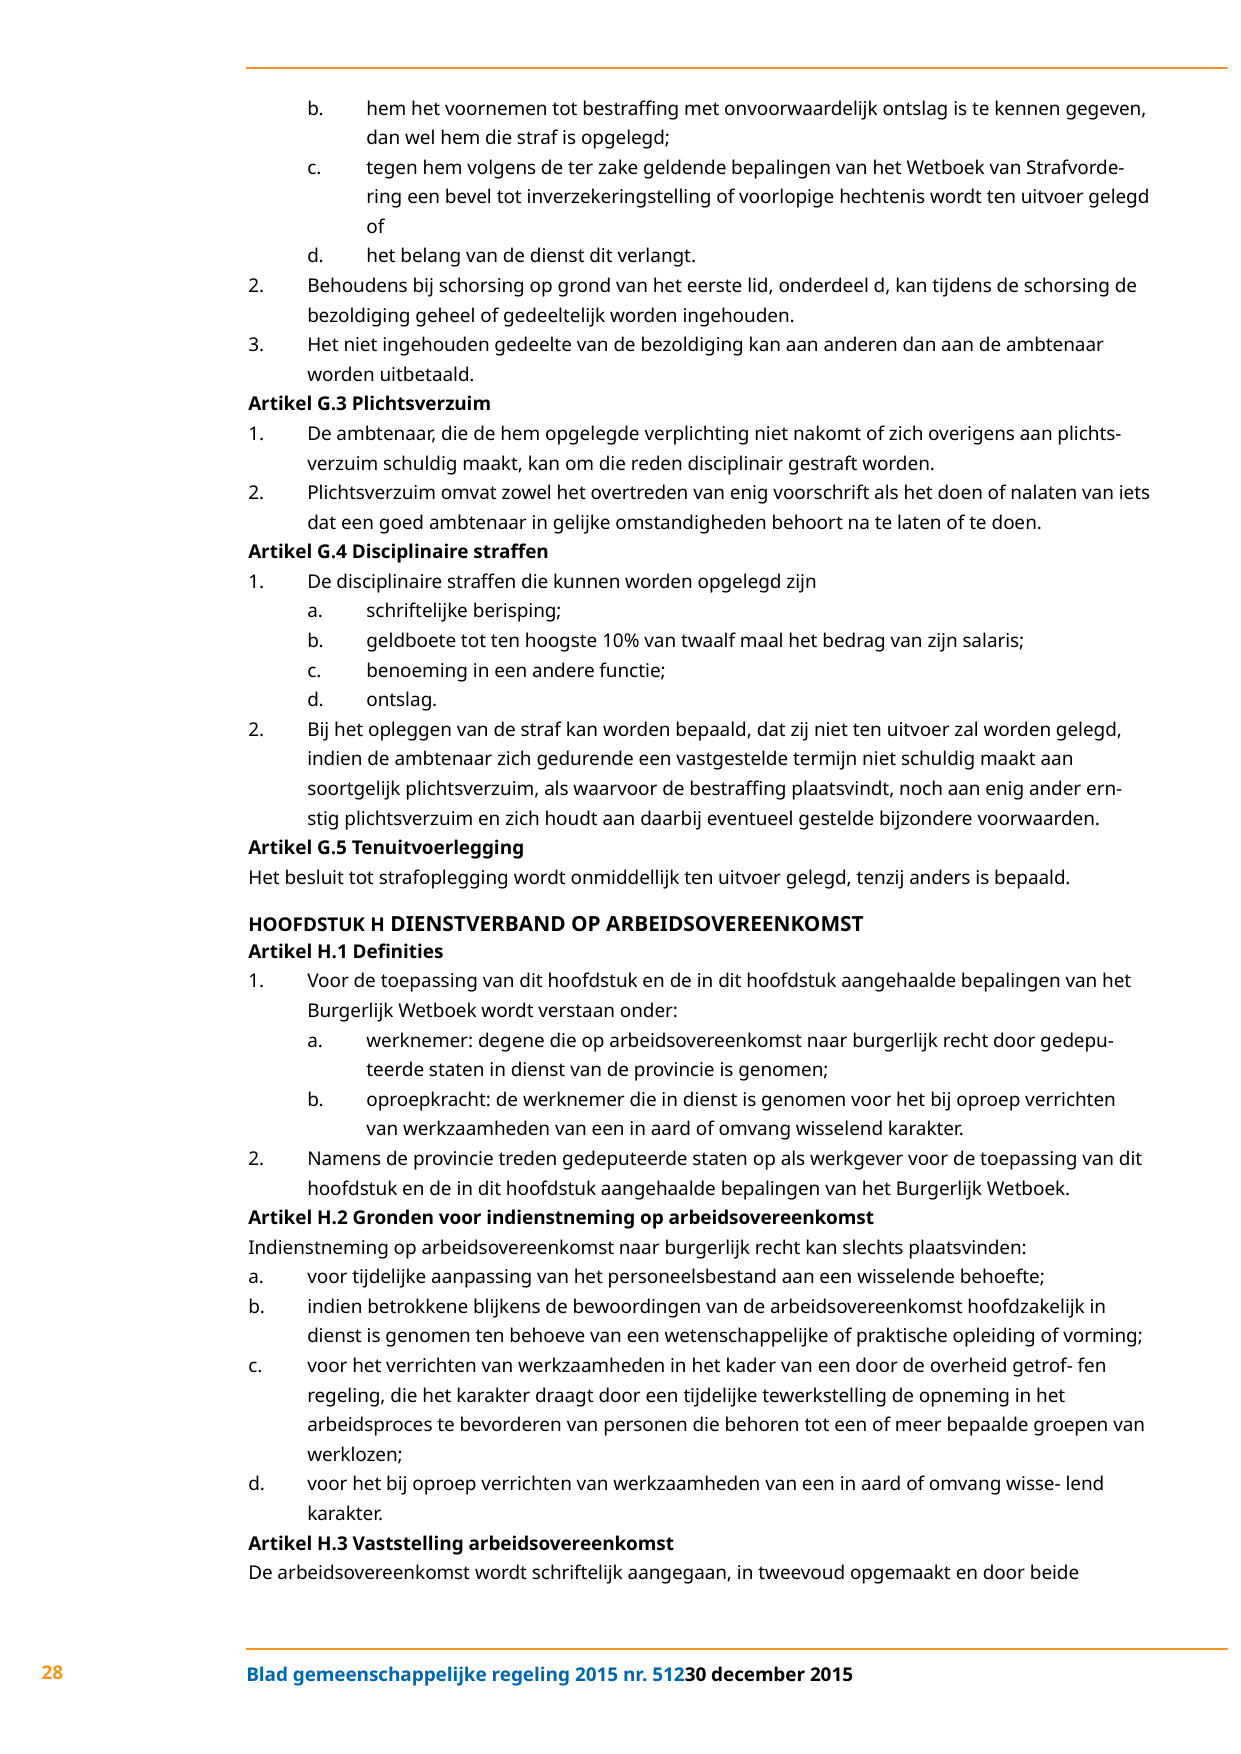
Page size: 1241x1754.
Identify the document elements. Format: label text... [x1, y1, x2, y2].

list Behoudens bij schorsing op grond van het eerste lid, onderdeel d, kan tijdens de schorsing de bezoldiging geheel of gedeeltelijk worden ingehouden. [248, 272, 1152, 328]
list tegen hem volgens de ter zake geldende bepalingen van het Wetboek van Strafvorde- ring een bevel tot inverzekeringstelling of voorlopige hechtenis wordt ten uitvoer gelegd of [307, 154, 1152, 239]
text Artikel G.3 Plichtsverzuim [248, 391, 1152, 416]
list indien betrokkene blijkens de bewoordingen van de arbeidsovereenkomst hoofdzakelijk in dienst is genomen ten behoeve van een wetenschappelijke of praktische opleiding of vorming; [248, 1293, 1152, 1348]
list Het niet ingehouden gedeelte van de bezoldiging kan aan anderen dan aan de ambtenaar worden uitbetaald. [248, 331, 1152, 387]
text Indienstneming op arbeidsovereenkomst naar burgerlijk recht kan slechts plaatsvinden: [248, 1234, 1152, 1259]
list voor het verrichten van werkzaamheden in het kader van een door de overheid getrof- fen regeling, die het karakter draagt door een tijdelijke tewerkstelling de opneming in het arbeidsproces te bevorderen van personen die behoren tot een of meer bepaalde groepen van werklozen; [248, 1352, 1152, 1467]
list geldboete tot ten hoogste 10% van twaalf maal het bedrag van zijn salaris; [307, 627, 1152, 653]
text De arbeidsovereenkomst wordt schriftelijk aangegaan, in tweevoud opgemaakt en door beide [248, 1559, 1152, 1585]
list benoeming in een andere functie; [307, 657, 1152, 683]
picture [41, 47, 231, 172]
list ontslag. [307, 686, 1152, 712]
text Het besluit tot strafoplegging wordt onmiddellijk ten uitvoer gelegd, tenzij anders is bepaald. [248, 864, 1152, 890]
list Plichtsverzuim omvat zowel het overtreden van enig voorschrift als het doen of nalaten van iets dat een goed ambtenaar in gelijke omstandigheden behoort na te laten of te doen. [248, 479, 1152, 535]
text Artikel H.2 Gronden voor indienstneming op arbeidsovereenkomst [248, 1204, 1152, 1230]
text Artikel H.3 Vaststelling arbeidsovereenkomst [248, 1530, 1152, 1555]
list Voor de toepassing van dit hoofdstuk en de in dit hoofdstuk aangehaalde bepalingen van het Burgerlijk Wetboek wordt verstaan onder: [248, 968, 1152, 1023]
list Namens de provincie treden gedeputeerde staten op als werkgever voor de toepassing van dit hoofdstuk en de in dit hoofdstuk aangehaalde bepalingen van het Burgerlijk Wetboek. [248, 1145, 1152, 1200]
list hem het voornemen tot bestraffing met onvoorwaardelijk ontslag is te kennen gegeven, dan wel hem die straf is opgelegd; [307, 95, 1152, 150]
text HOOFDSTUK H DIENSTVERBAND OP ARBEIDSOVEREENKOMST [248, 909, 1152, 938]
text Artikel G.5 Tenuitvoerlegging [248, 834, 1152, 860]
list De ambtenaar, die de hem opgelegde verplichting niet nakomt of zich overigens aan plichts- verzuim schuldig maakt, kan om die reden disciplinair gestraft worden. [248, 420, 1152, 476]
list het belang van de dienst dit verlangt. [307, 243, 1152, 268]
list oproepkracht: de werknemer die in dienst is genomen voor het bij oproep verrichten van werkzaamheden van een in aard of omvang wisselend karakter. [307, 1086, 1152, 1141]
text Artikel H.1 Definities [248, 938, 1152, 964]
list De disciplinaire straffen die kunnen worden opgelegd zijn [248, 568, 1152, 594]
list schriftelijke berisping; [307, 598, 1152, 623]
list voor tijdelijke aanpassing van het personeelsbestand aan een wisselende behoefte; [248, 1263, 1152, 1289]
list Bij het opleggen van de straf kan worden bepaald, dat zij niet ten uitvoer zal worden gelegd, indien de ambtenaar zich gedurende een vastgestelde termijn niet schuldig maakt aan soortgelijk plichtsverzuim, als waarvoor de bestraffing plaatsvindt, noch aan enig ander ern- stig plichtsverzuim en zich houdt aan daarbij eventueel gestelde bijzondere voorwaarden. [248, 716, 1152, 831]
text Artikel G.4 Disciplinaire straffen [248, 538, 1152, 564]
list werknemer: degene die op arbeidsovereenkomst naar burgerlijk recht door gedepu- teerde staten in dienst van de provincie is genomen; [307, 1027, 1152, 1082]
list voor het bij oproep verrichten van werkzaamheden van een in aard of omvang wisse- lend karakter. [248, 1471, 1152, 1526]
